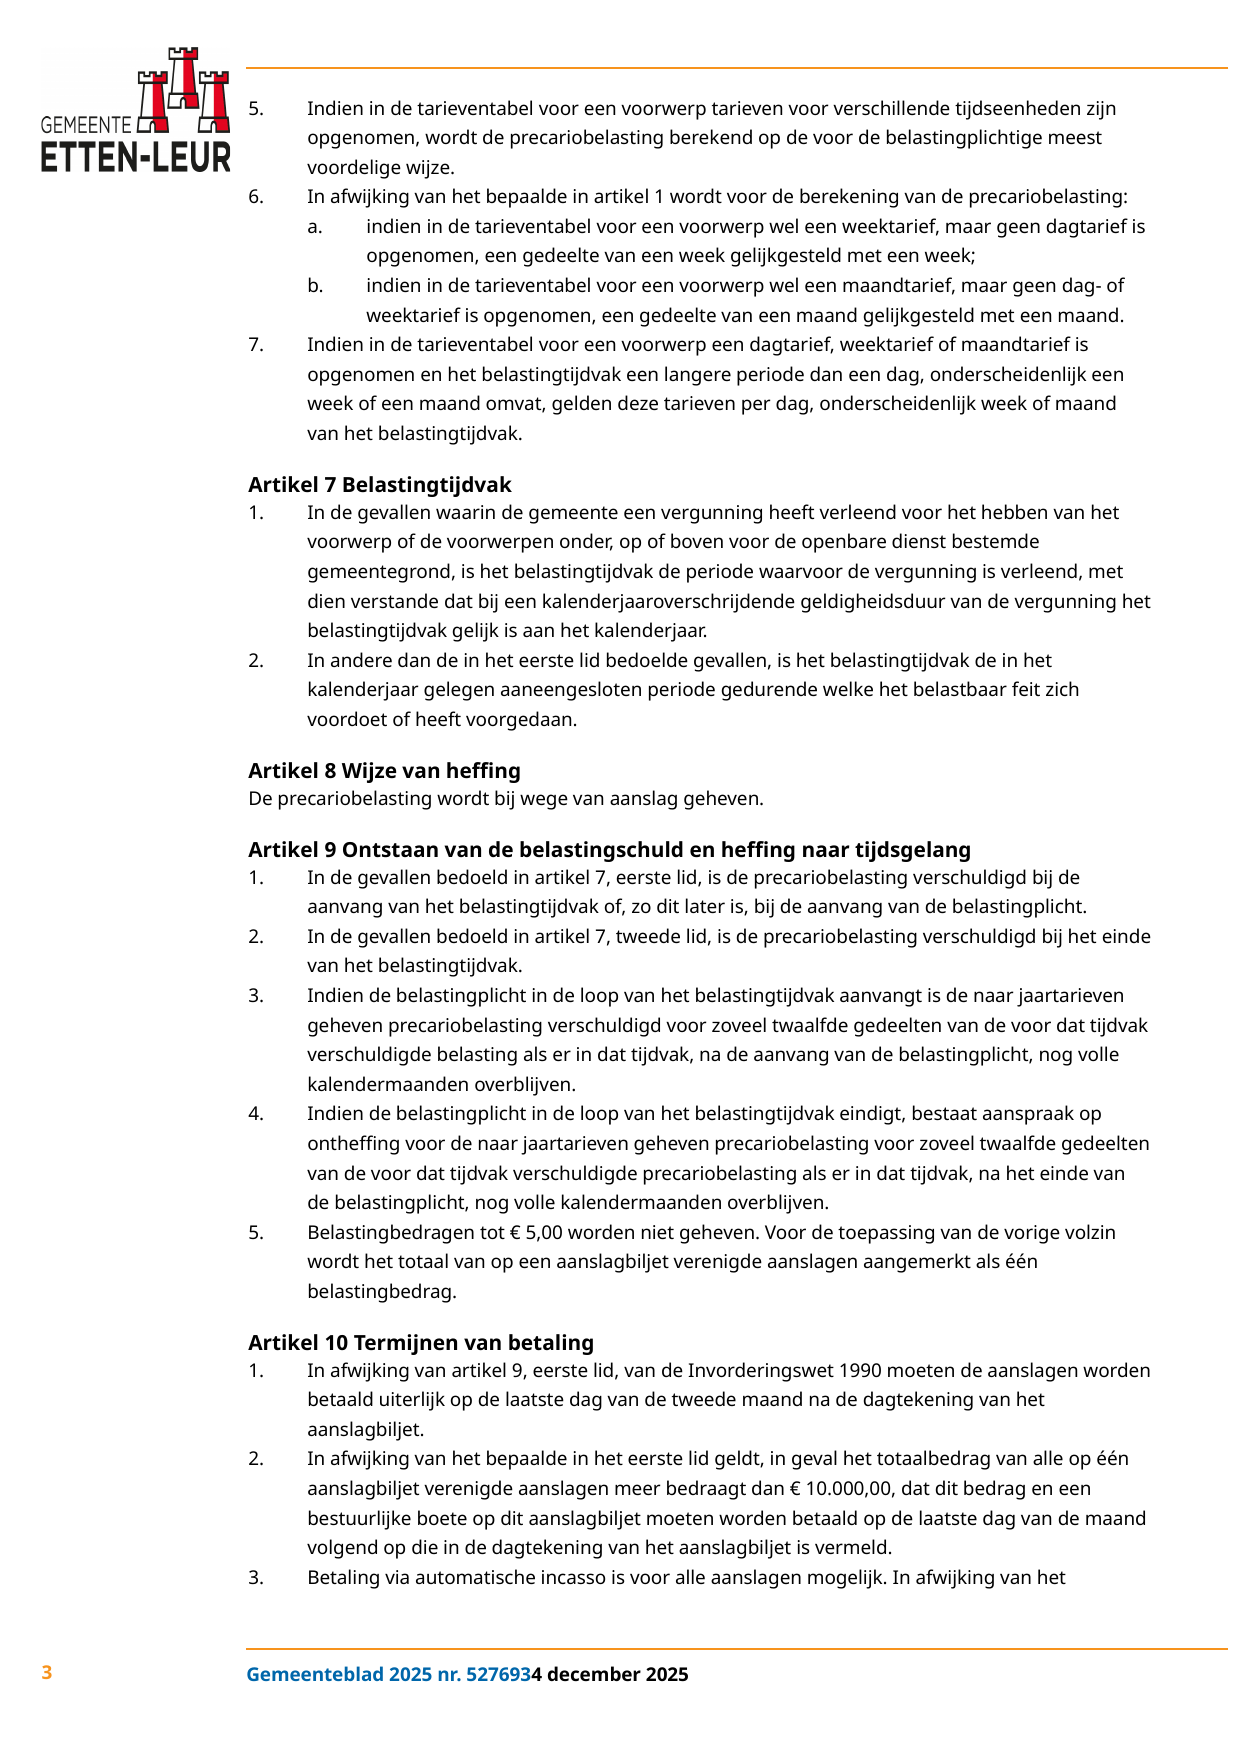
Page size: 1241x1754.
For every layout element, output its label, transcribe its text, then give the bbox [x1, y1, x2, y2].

list In afwijking van het bepaalde in het eerste lid geldt, in geval het totaalbedrag van alle op één aanslagbiljet verenigde aanslagen meer bedraagt dan € 10.000,00, dat dit bedrag en een bestuurlijke boete op dit aanslagbiljet moeten worden betaald op de laatste dag van de maand volgend op die in de dagtekening van het aanslagbiljet is vermeld. [248, 1446, 1152, 1560]
list Betaling via automatische incasso is voor alle aanslagen mogelijk. In afwijking van het [248, 1564, 1152, 1590]
list indien in de tarieventabel voor een voorwerp wel een weektarief, maar geen dagtarief is opgenomen, een gedeelte van een week gelijkgesteld met een week; [307, 213, 1152, 268]
text Artikel 7 Belastingtijdvak [248, 471, 1152, 499]
text De precariobelasting wordt bij wege van aanslag geheven. [248, 785, 1152, 811]
text Artikel 9 Ontstaan van de belastingschuld en heffing naar tijdsgelang [248, 835, 1152, 864]
list In afwijking van het bepaalde in artikel 1 wordt voor de berekening van de precariobelasting: [248, 183, 1152, 209]
list In de gevallen bedoeld in artikel 7, eerste lid, is de precariobelasting verschuldigd bij de aanvang van het belastingtijdvak of, zo dit later is, bij de aanvang van de belastingplicht. [248, 864, 1152, 919]
text Artikel 8 Wijze van heffing [248, 757, 1152, 785]
list In de gevallen waarin de gemeente een vergunning heeft verleend voor het hebben van het voorwerp of de voorwerpen onder, op of boven voor de openbare dienst bestemde gemeentegrond, is het belastingtijdvak de periode waarvoor de vergunning is verleend, met dien verstande dat bij een kalenderjaaroverschrijdende geldigheidsduur van de vergunning het belastingtijdvak gelijk is aan het kalenderjaar. [248, 499, 1152, 643]
text Artikel 10 Termijnen van betaling [248, 1328, 1152, 1357]
list Belastingbedragen tot € 5,00 worden niet geheven. Voor de toepassing van de vorige volzin wordt het totaal van op een aanslagbiljet verenigde aanslagen aangemerkt als één belastingbedrag. [248, 1219, 1152, 1304]
list Indien de belastingplicht in de loop van het belastingtijdvak eindigt, bestaat aanspraak op ontheffing voor de naar jaartarieven geheven precariobelasting voor zoveel twaalfde gedeelten van de voor dat tijdvak verschuldigde precariobelasting als er in dat tijdvak, na het einde van de belastingplicht, nog volle kalendermaanden overblijven. [248, 1101, 1152, 1215]
list Indien in de tarieventabel voor een voorwerp een dagtarief, weektarief of maandtarief is opgenomen en het belastingtijdvak een langere periode dan een dag, onderscheidenlijk een week of een maand omvat, gelden deze tarieven per dag, onderscheidenlijk week of maand van het belastingtijdvak. [248, 331, 1152, 446]
list indien in de tarieventabel voor een voorwerp wel een maandtarief, maar geen dag- of weektarief is opgenomen, een gedeelte van een maand gelijkgesteld met een maand. [307, 272, 1152, 328]
picture [41, 47, 231, 172]
list In andere dan de in het eerste lid bedoelde gevallen, is het belastingtijdvak de in het kalenderjaar gelegen aaneengesloten periode gedurende welke het belastbaar feit zich voordoet of heeft voorgedaan. [248, 647, 1152, 732]
list In afwijking van artikel 9, eerste lid, van de Invorderingswet 1990 moeten de aanslagen worden betaald uiterlijk op de laatste dag van de tweede maand na de dagtekening van het aanslagbiljet. [248, 1357, 1152, 1442]
list Indien de belastingplicht in de loop van het belastingtijdvak aanvangt is de naar jaartarieven geheven precariobelasting verschuldigd voor zoveel twaalfde gedeelten van de voor dat tijdvak verschuldigde belasting als er in dat tijdvak, na de aanvang van de belastingplicht, nog volle kalendermaanden overblijven. [248, 982, 1152, 1097]
list Indien in de tarieventabel voor een voorwerp tarieven voor verschillende tijdseenheden zijn opgenomen, wordt de precariobelasting berekend op de voor de belastingplichtige meest voordelige wijze. [248, 95, 1152, 180]
list In de gevallen bedoeld in artikel 7, tweede lid, is de precariobelasting verschuldigd bij het einde van het belastingtijdvak. [248, 923, 1152, 978]
